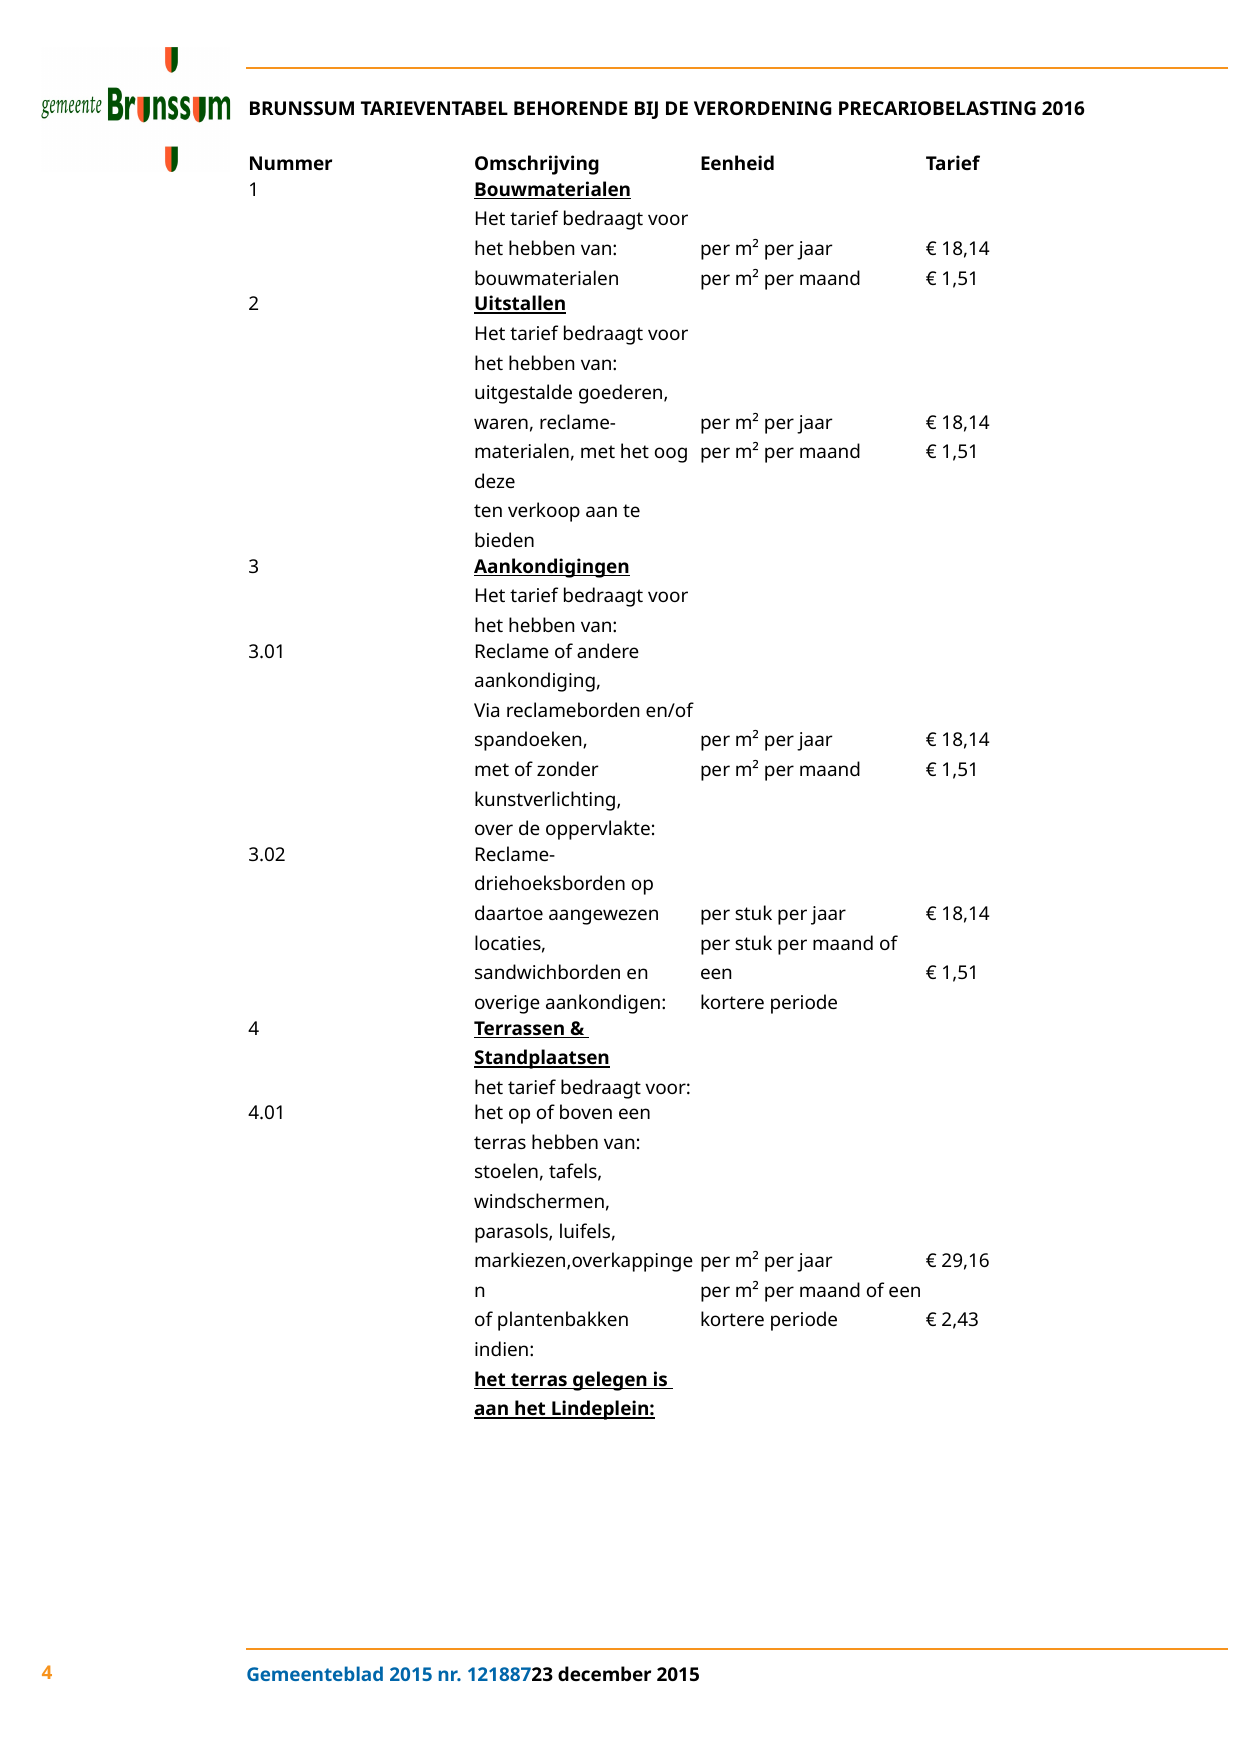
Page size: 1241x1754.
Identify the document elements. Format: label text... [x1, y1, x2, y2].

table_header Ta­r­ief [926, 150, 1152, 176]
table_cell [926, 553, 1152, 638]
table_cell per m² per jaar per m² per maand [700, 291, 926, 553]
table_cell 3.02 [248, 841, 474, 1015]
table_header Eenheid [700, 150, 926, 176]
table_cell € 18,14 € 1,51 [926, 176, 1152, 291]
table_cell Reclame-driehoeksborden op daartoe aangewezen locaties, sandwichborden en overige aankondigen: [474, 841, 700, 1015]
table_cell [926, 1015, 1152, 1099]
table_cell Aankondigingen Het tarief bedraagt voor het hebben van: [474, 553, 700, 638]
table_cell [700, 553, 926, 638]
table_cell het op of boven een terras hebben van: stoelen, tafels, windschermen, parasols, luifels, markiezen,overkappingen of plantenbakken indien: het terras gelegen is aan het Lindeplein: [474, 1100, 700, 1421]
table_header Omschrijving [474, 150, 700, 176]
text BRUNSSUM TARIEVENTABEL BEHORENDE BIJ DE VERORDENING PRECARIOBELAS­TING 2016 [248, 95, 1152, 121]
table_header Nummer [248, 150, 474, 176]
table_cell Uitstallen Het tarief bedraagt voor het hebben van: uitgestalde goederen, waren, reclame- materialen, met het oog deze ten verkoop aan te bieden [474, 291, 700, 553]
table_cell € 18,14 € 1,51 [926, 291, 1152, 553]
table_cell [700, 1015, 926, 1099]
table_cell € 29,16 € 2,43 [926, 1100, 1152, 1421]
table_cell 3.01 [248, 638, 474, 841]
table_cell per m² per jaar per m² per maand of een kortere periode [700, 1100, 926, 1421]
picture [41, 47, 231, 172]
table_cell per stuk per jaar per stuk per maand of een kortere periode [700, 841, 926, 1015]
table_cell 4 [248, 1015, 474, 1099]
table_cell Terrassen & Standplaatsen het tarief bedraagt voor: [474, 1015, 700, 1099]
table_cell Bouwmaterialen Het tarief bedraagt voor het hebben van: bouwmaterialen [474, 176, 700, 291]
table_cell Reclame of andere aankondiging, Via reclameborden en/of spandoeken, met of zonder kunstverlichting, over de oppervlakte: [474, 638, 700, 841]
table_cell per m² per jaar per m² per maand [700, 638, 926, 841]
table_cell 1 [248, 176, 474, 291]
table_cell 2 [248, 291, 474, 553]
table_cell 4.01 [248, 1100, 474, 1421]
table_cell 3 [248, 553, 474, 638]
table_cell per m² per jaar per m² per maand [700, 176, 926, 291]
table_cell € 18,14 € 1,51 [926, 841, 1152, 1015]
table_cell € 18,14 € 1,51 [926, 638, 1152, 841]
